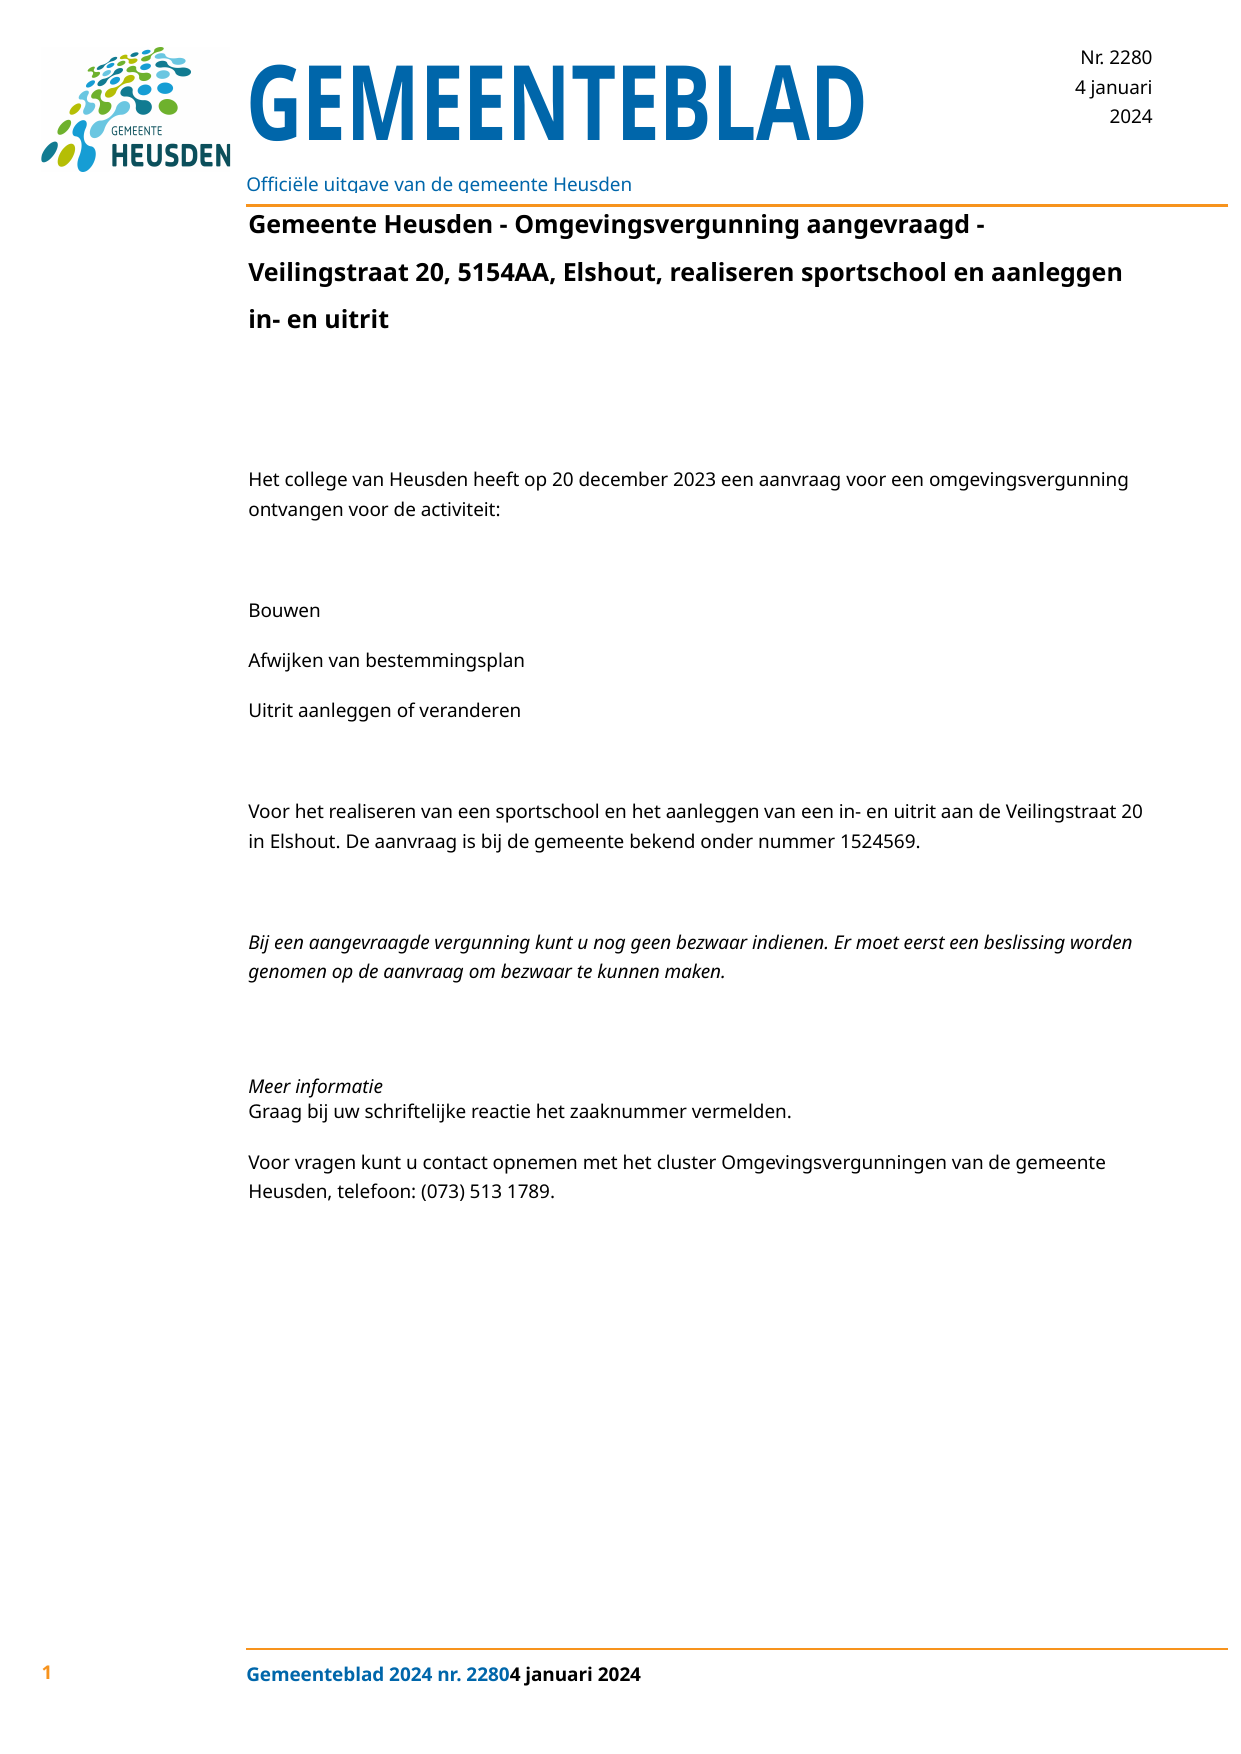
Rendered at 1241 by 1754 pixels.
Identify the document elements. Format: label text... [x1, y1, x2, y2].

text Voor vragen kunt u contact opnemen met het cluster Omgevingsvergunningen van de gemeente Heusden, telefoon: (073) 513 1789. [248, 1149, 1152, 1204]
text Bij een aangevraagde vergunning kunt u nog geen bezwaar indienen. Er moet eerst een beslissing worden genomen op de aanvraag om bezwaar te kunnen maken. [248, 929, 1152, 984]
text Het college van Heusden heeft op 20 december 2023 een aanvraag voor een omgevingsvergunning ontvangen voor de activiteit: [248, 466, 1152, 522]
text Graag bij uw schriftelijke reactie het zaaknummer vermelden. [248, 1098, 1152, 1124]
text Gemeente Heusden - Omgevingsvergunning aangevraagd - Veilingstraat 20, 5154AA, Elshout, realiseren sportschool en aanleggen in- en uitrit [248, 207, 1152, 336]
text Bouwen [248, 597, 1152, 622]
picture [41, 47, 231, 172]
text Afwijken van bestemmingsplan [248, 647, 1152, 673]
text Voor het realiseren van een sportschool en het aanleggen van een in- en uitrit aan de Veilingstraat 20 in Elshout. De aanvraag is bij de gemeente bekend onder nummer 1524569. [248, 798, 1152, 854]
text Uitrit aanleggen of veranderen [248, 698, 1152, 723]
text Meer informatie [248, 1073, 1152, 1098]
